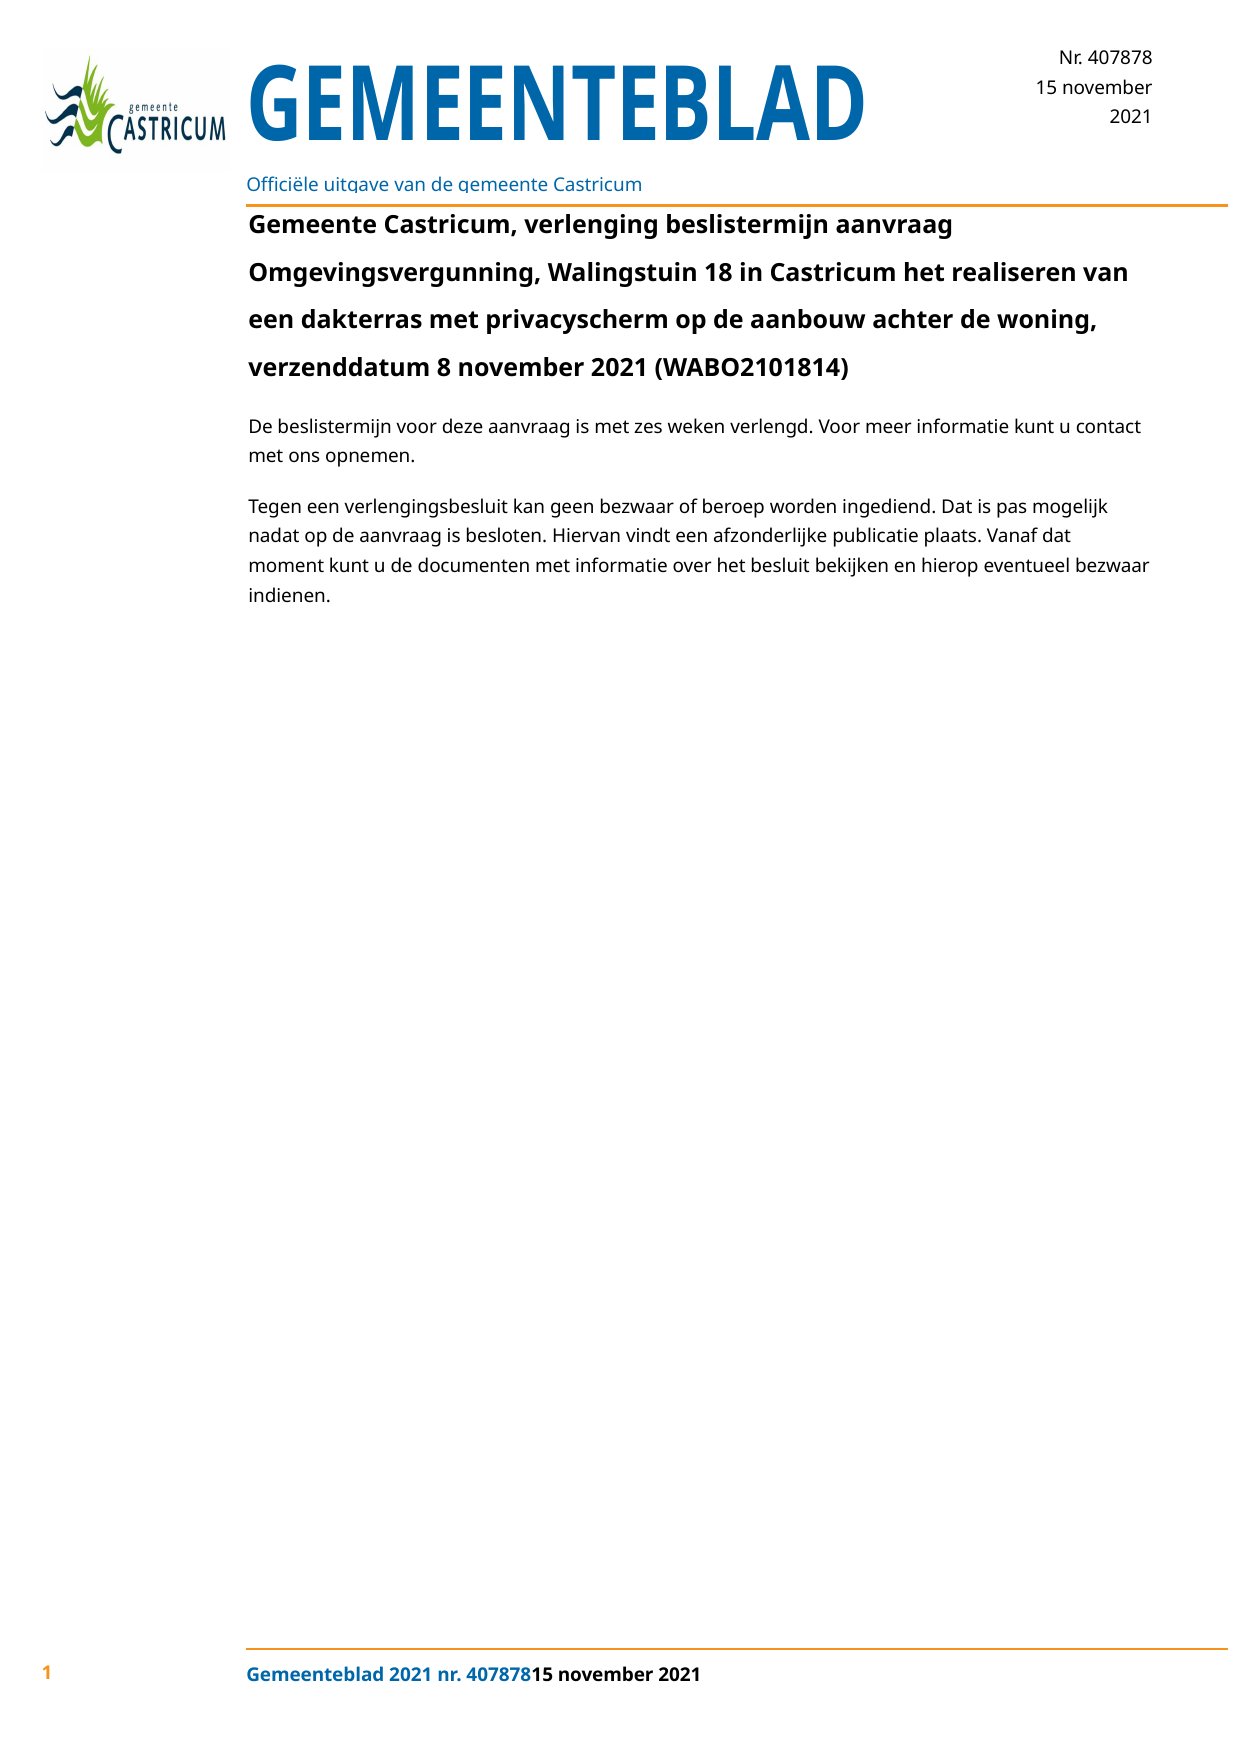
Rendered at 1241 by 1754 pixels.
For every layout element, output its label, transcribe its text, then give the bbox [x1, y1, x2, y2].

text Gemeente Castricum, verlenging beslistermijn aanvraag Omgevingsvergunning, Walingstuin 18 in Castricum het realiseren van een dakterras met privacyscherm op de aanbouw achter de woning, verzenddatum 8 november 2021 (WABO2101814) [248, 207, 1152, 384]
text De beslistermijn voor deze aanvraag is met zes weken verlengd. Voor meer informatie kunt u contact met ons opnemen. [248, 413, 1152, 468]
text Tegen een verlengingsbesluit kan geen bezwaar of beroep worden ingediend. Dat is pas mogelijk nadat op de aanvraag is besloten. Hiervan vindt een afzonderlijke publicatie plaats. Vanaf dat moment kunt u de documenten met informatie over het besluit bekijken en hierop eventueel bezwaar indienen. [248, 493, 1152, 608]
picture [41, 47, 231, 172]
